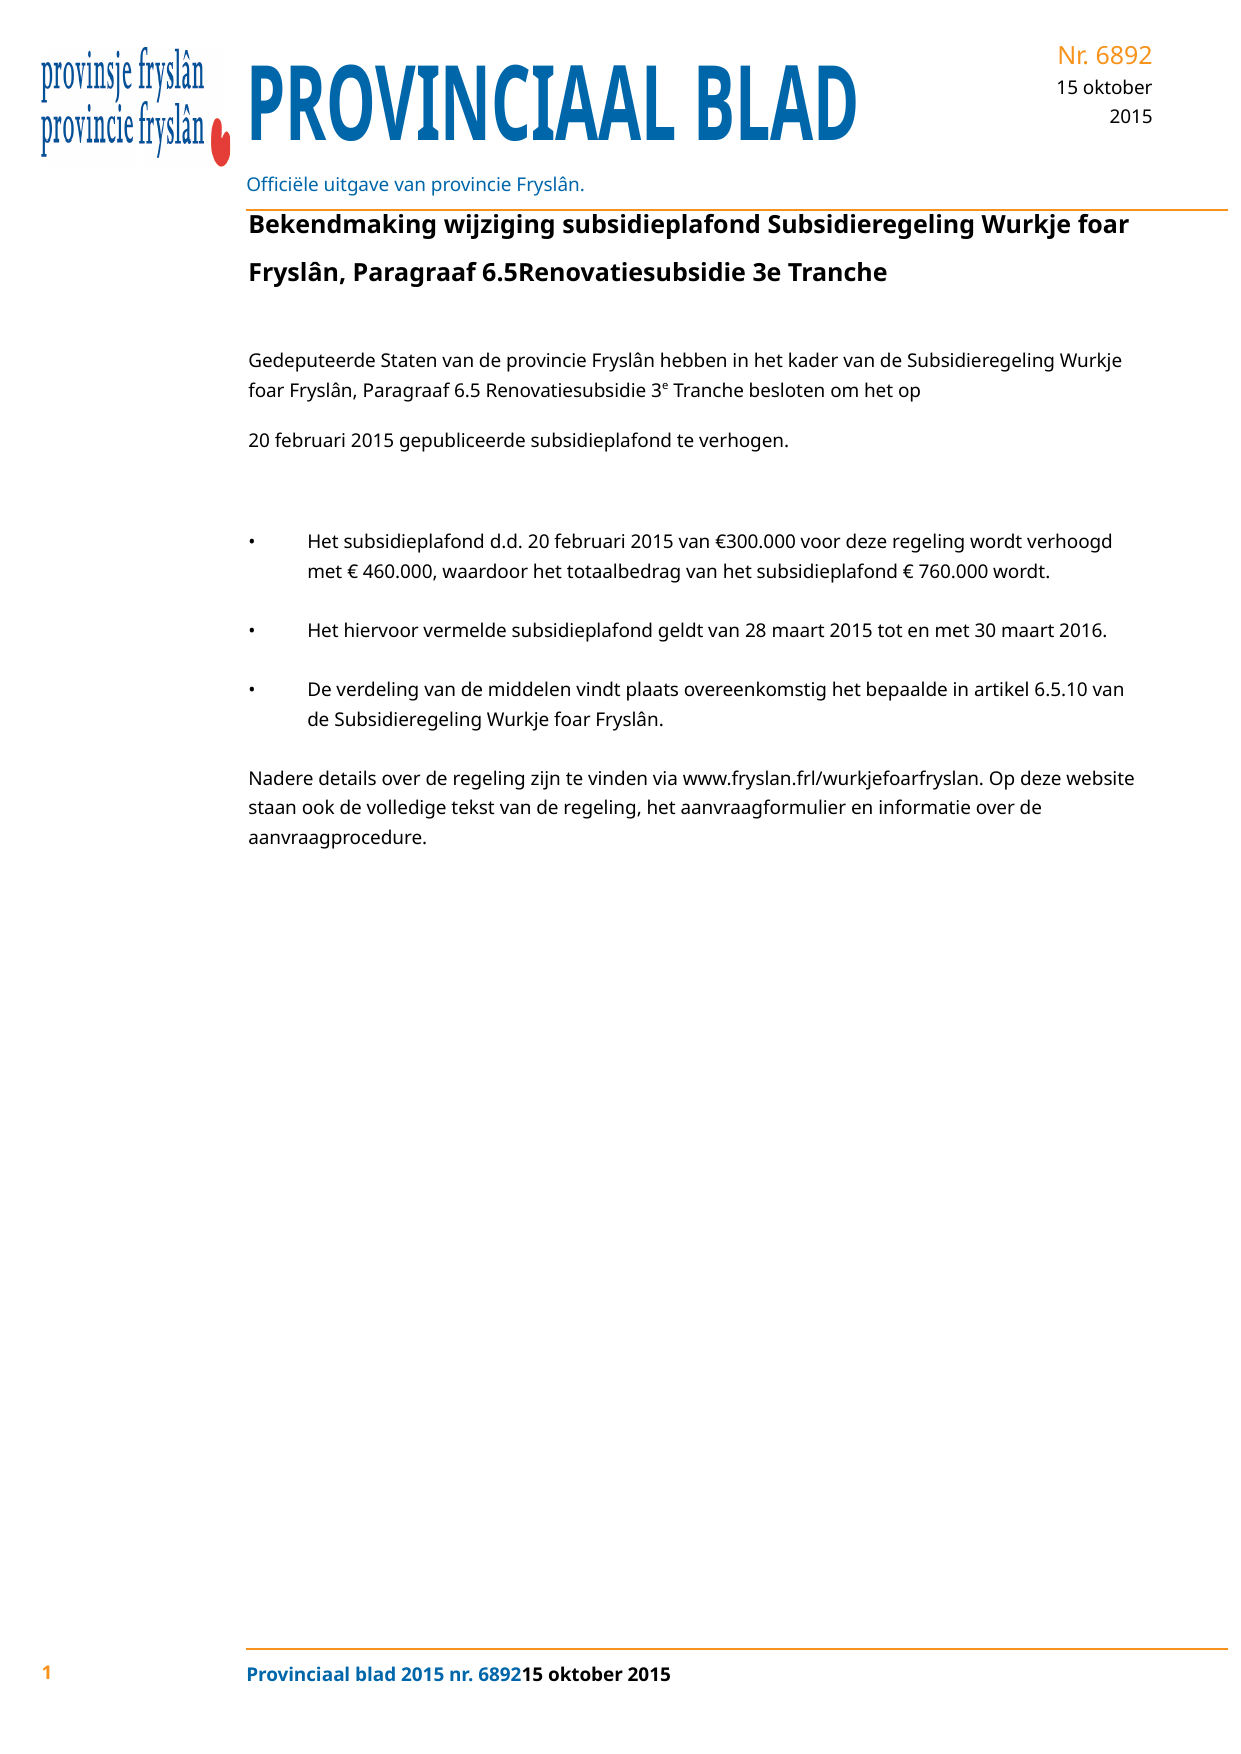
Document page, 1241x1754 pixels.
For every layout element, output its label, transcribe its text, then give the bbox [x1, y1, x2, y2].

text Bekendmaking wijziging subsidieplafond Subsidieregeling Wurkje foar Fryslân, Paragraaf 6.5Renovatiesubsidie 3e Tranche [248, 211, 1152, 288]
list De verdeling van de middelen vindt plaats overeenkomstig het bepaalde in artikel 6.5.10 van de Subsidieregeling Wurkje foar Fryslân. [248, 676, 1152, 732]
picture [41, 47, 231, 172]
text Gedeputeerde Staten van de provincie Fryslân hebben in het kader van de Subsidieregeling Wurkje foar Fryslân, Paragraaf 6.5 Renovatiesubsidie 3e Tranche besloten om het op [248, 347, 1152, 403]
text 20 februari 2015 gepubliceerde subsidieplafond te verhogen. [248, 427, 1152, 453]
list Het subsidieplafond d.d. 20 februari 2015 van €300.000 voor deze regeling wordt verhoogd met € 460.000, waardoor het totaalbedrag van het subsidieplafond € 760.000 wordt. [248, 528, 1152, 584]
text Nadere details over de regeling zijn te vinden via www.fryslan.frl/wurkjefoarfryslan. Op deze website staan ook de volledige tekst van de regeling, het aanvraagformulier en informatie over de aanvraagprocedure. [248, 765, 1152, 850]
list Het hiervoor vermelde subsidieplafond geldt van 28 maart 2015 tot en met 30 maart 2016. [248, 617, 1152, 643]
